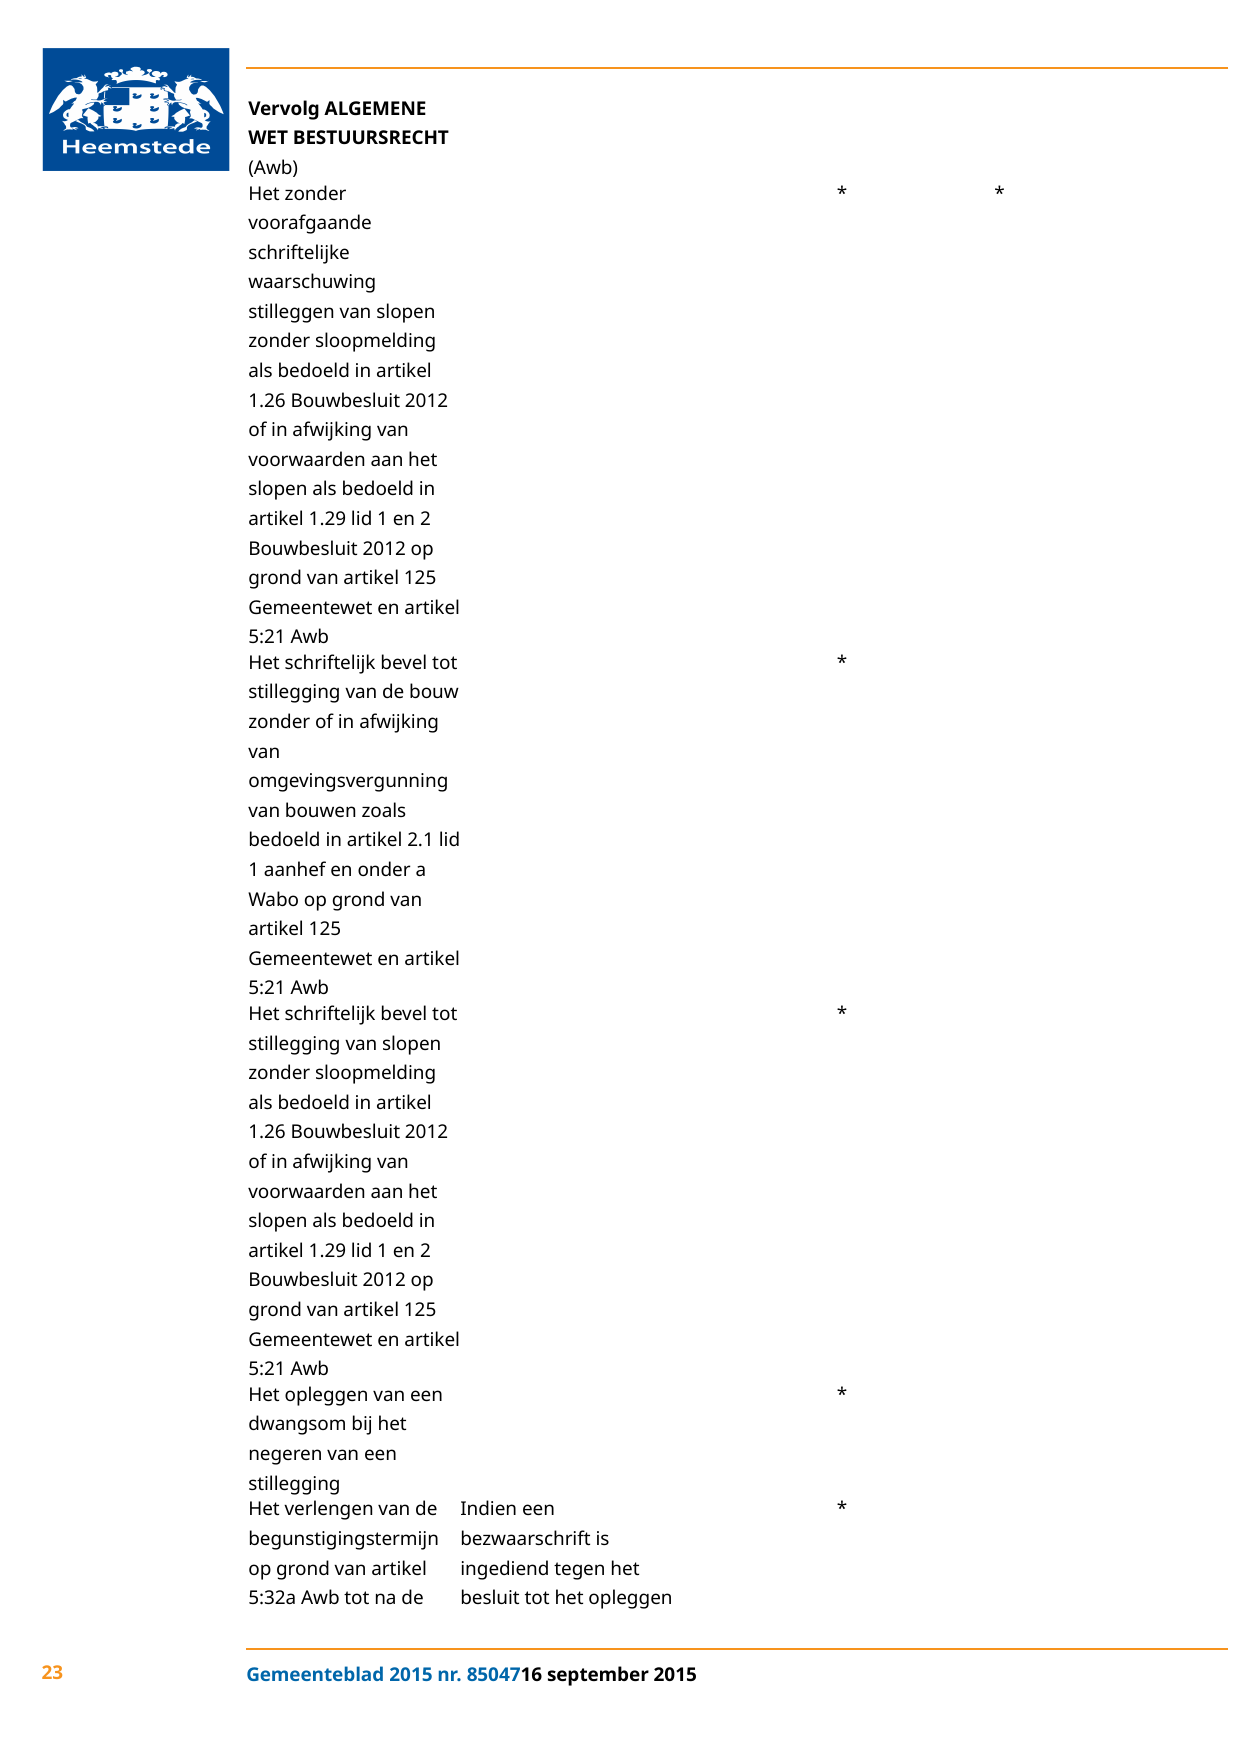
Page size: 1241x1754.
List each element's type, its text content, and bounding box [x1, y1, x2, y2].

table_cell * [837, 649, 994, 1000]
table_cell Het opleggen van een dwangsom bij het negeren van een stillegging [248, 1381, 460, 1496]
table_cell [994, 1496, 1152, 1610]
table_cell * [837, 180, 994, 649]
table_cell Het schriftelijk bevel tot stillegging van slopen zonder sloopmelding als bedoeld in artikel 1.26 Bouwbesluit 2012 of in afwijking van voorwaarden aan het slopen als bedoeld in artikel 1.29 lid 1 en 2 Bouwbesluit 2012 op grond van artikel 125 Gemeentewet en artikel 5:21 Awb [248, 1000, 460, 1381]
table_cell [994, 1381, 1152, 1496]
table_cell Vervolg ALGEMENE WET BESTUURSRECHT (Awb) [248, 95, 460, 180]
table_cell [837, 95, 994, 180]
table_cell [460, 1000, 679, 1381]
table_cell [460, 180, 679, 649]
table_cell * [837, 1381, 994, 1496]
table_cell [460, 649, 679, 1000]
table_cell [679, 1381, 837, 1496]
table_cell * [837, 1496, 994, 1610]
table_cell [994, 1000, 1152, 1381]
table_cell [994, 649, 1152, 1000]
table_cell [460, 95, 679, 180]
table_cell [994, 95, 1152, 180]
table_cell Het schriftelijk bevel tot stillegging van de bouw zonder of in afwijking van omgevingsvergunning van bouwen zoals bedoeld in artikel 2.1 lid 1 aanhef en onder a Wabo op grond van artikel 125 Gemeentewet en artikel 5:21 Awb [248, 649, 460, 1000]
picture [41, 47, 231, 172]
table_cell [460, 1381, 679, 1496]
table_cell [679, 180, 837, 649]
table_cell * [837, 1000, 994, 1381]
table_cell [679, 649, 837, 1000]
table_cell * [994, 180, 1152, 649]
table_cell [679, 1496, 837, 1610]
table_cell Indien een bezwaarschrift is ingediend tegen het besluit tot het opleggen [460, 1496, 679, 1610]
table_cell Het verlengen van de begunstigingstermijn op grond van artikel 5:32a Awb tot na de [248, 1496, 460, 1610]
table_cell [679, 1000, 837, 1381]
table_cell [679, 95, 837, 180]
table_cell Het zonder voorafgaande schriftelijke waarschuwing stilleggen van slopen zonder sloopmelding als bedoeld in artikel 1.26 Bouwbesluit 2012 of in afwijking van voorwaarden aan het slopen als bedoeld in artikel 1.29 lid 1 en 2 Bouwbesluit 2012 op grond van artikel 125 Gemeentewet en artikel 5:21 Awb [248, 180, 460, 649]
